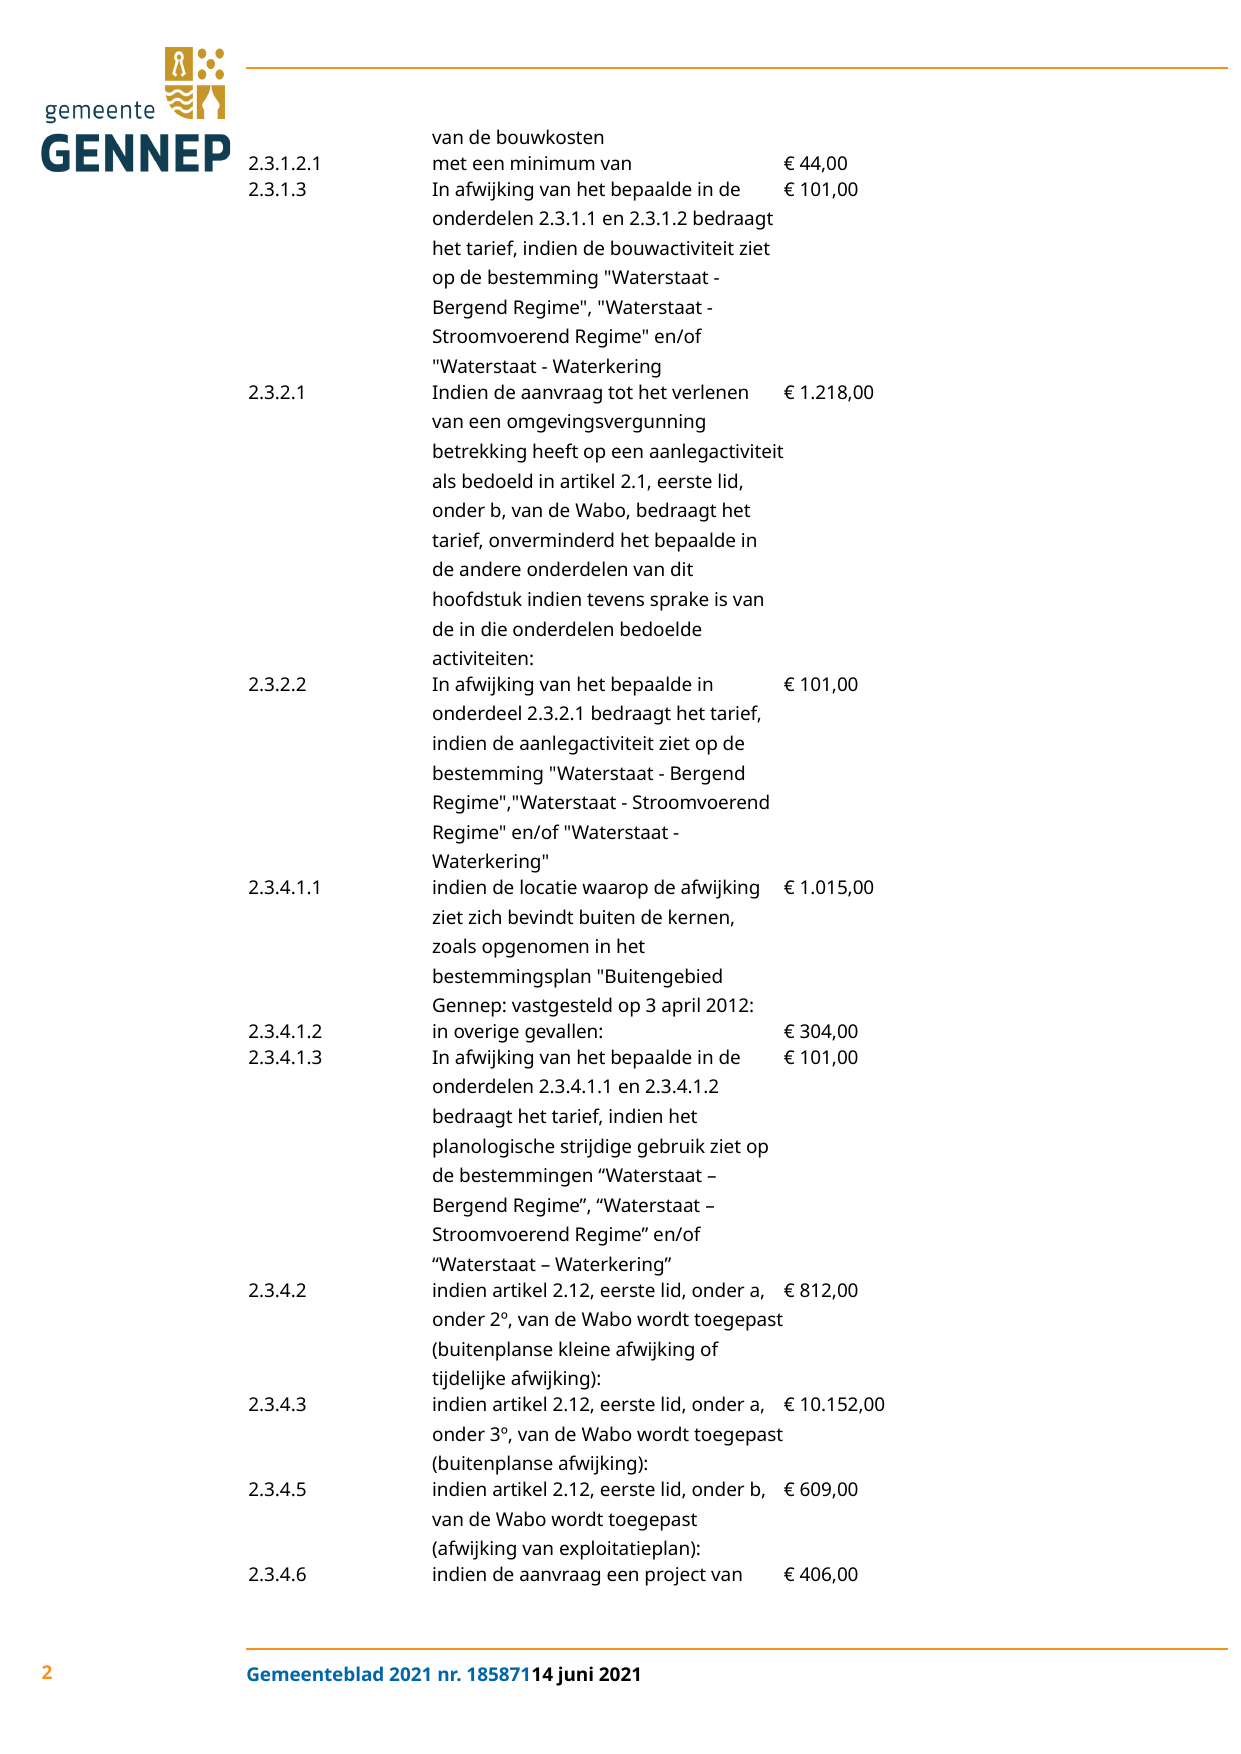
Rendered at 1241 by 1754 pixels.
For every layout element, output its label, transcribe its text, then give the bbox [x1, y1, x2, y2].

table_cell 2.3.2.2 [248, 671, 432, 874]
table_cell € 609,00 [784, 1476, 968, 1561]
table_cell 2.3.4.1.1 [248, 874, 432, 1018]
table_cell [968, 176, 1152, 379]
table_cell [968, 1476, 1152, 1561]
table_cell [968, 1044, 1152, 1277]
table_cell [968, 1018, 1152, 1044]
table_cell € 101,00 [784, 671, 968, 874]
table_cell [968, 1277, 1152, 1391]
table_cell 2.3.4.3 [248, 1391, 432, 1476]
table_cell € 304,00 [784, 1018, 968, 1044]
table_cell € 1.218,00 [784, 379, 968, 671]
table_cell € 1.015,00 [784, 874, 968, 1018]
table_cell 2.3.4.5 [248, 1476, 432, 1561]
table_cell € 44,00 [784, 150, 968, 176]
table_cell € 101,00 [784, 1044, 968, 1277]
table_cell 2.3.4.1.2 [248, 1018, 432, 1044]
table_cell van de bouwkosten [432, 95, 784, 150]
table_cell 2.3.2.1 [248, 379, 432, 671]
table_cell indien de aanvraag een project van [432, 1561, 784, 1587]
table_cell 2.3.4.1.3 [248, 1044, 432, 1277]
table_cell [968, 671, 1152, 874]
table_cell € 406,00 [784, 1561, 968, 1587]
table_cell [968, 1561, 1152, 1587]
table_cell € 10.152,00 [784, 1391, 968, 1476]
table_cell 2.3.4.6 [248, 1561, 432, 1587]
table_cell 2.3.1.2.1 [248, 150, 432, 176]
table_cell [968, 1391, 1152, 1476]
table_cell indien artikel 2.12, eerste lid, onder a, onder 3º, van de Wabo wordt toegepast (buitenplanse afwijking): [432, 1391, 784, 1476]
table_cell [968, 874, 1152, 1018]
table_cell in overige gevallen: [432, 1018, 784, 1044]
table_cell In afwijking van het bepaalde in de onderdelen 2.3.4.1.1 en 2.3.4.1.2 bedraagt het tarief, indien het planologische strijdige gebruik ziet op de bestemmingen “Waterstaat – Bergend Regime”, “Waterstaat – Stroomvoerend Regime” en/of “Waterstaat – Waterkering” [432, 1044, 784, 1277]
table_cell indien de locatie waarop de afwijking ziet zich bevindt buiten de kernen, zoals opgenomen in het bestemmingsplan "Buitengebied Gennep: vastgesteld op 3 april 2012: [432, 874, 784, 1018]
table_cell In afwijking van het bepaalde in de onderdelen 2.3.1.1 en 2.3.1.2 bedraagt het tarief, indien de bouwactiviteit ziet op de bestemming "Waterstaat - Bergend Regime", "Waterstaat - Stroomvoerend Regime" en/of "Waterstaat - Waterkering [432, 176, 784, 379]
table_cell In afwijking van het bepaalde in onderdeel 2.3.2.1 bedraagt het tarief, indien de aanlegactiviteit ziet op de bestemming "Waterstaat - Bergend Regime","Waterstaat - Stroomvoerend Regime" en/of "Waterstaat - Waterkering" [432, 671, 784, 874]
table_cell [968, 150, 1152, 176]
table_cell 2.3.4.2 [248, 1277, 432, 1391]
table_cell 2.3.1.3 [248, 176, 432, 379]
table_cell Indien de aanvraag tot het verlenen van een omgevingsvergunning betrekking heeft op een aanlegactiviteit als bedoeld in artikel 2.1, eerste lid, onder b, van de Wabo, bedraagt het tarief, onverminderd het bepaalde in de andere onderdelen van dit hoofdstuk indien tevens sprake is van de in die onderdelen bedoelde activiteiten: [432, 379, 784, 671]
table_cell [248, 95, 432, 150]
table_cell € 812,00 [784, 1277, 968, 1391]
table_cell indien artikel 2.12, eerste lid, onder b, van de Wabo wordt toegepast (afwijking van exploitatieplan): [432, 1476, 784, 1561]
picture [41, 47, 231, 172]
table_cell [968, 379, 1152, 671]
table_cell indien artikel 2.12, eerste lid, onder a, onder 2º, van de Wabo wordt toegepast (buitenplanse kleine afwijking of tijdelijke afwijking): [432, 1277, 784, 1391]
table_cell [968, 95, 1152, 150]
table_cell € 101,00 [784, 176, 968, 379]
table_cell [784, 95, 968, 150]
table_cell met een minimum van [432, 150, 784, 176]
